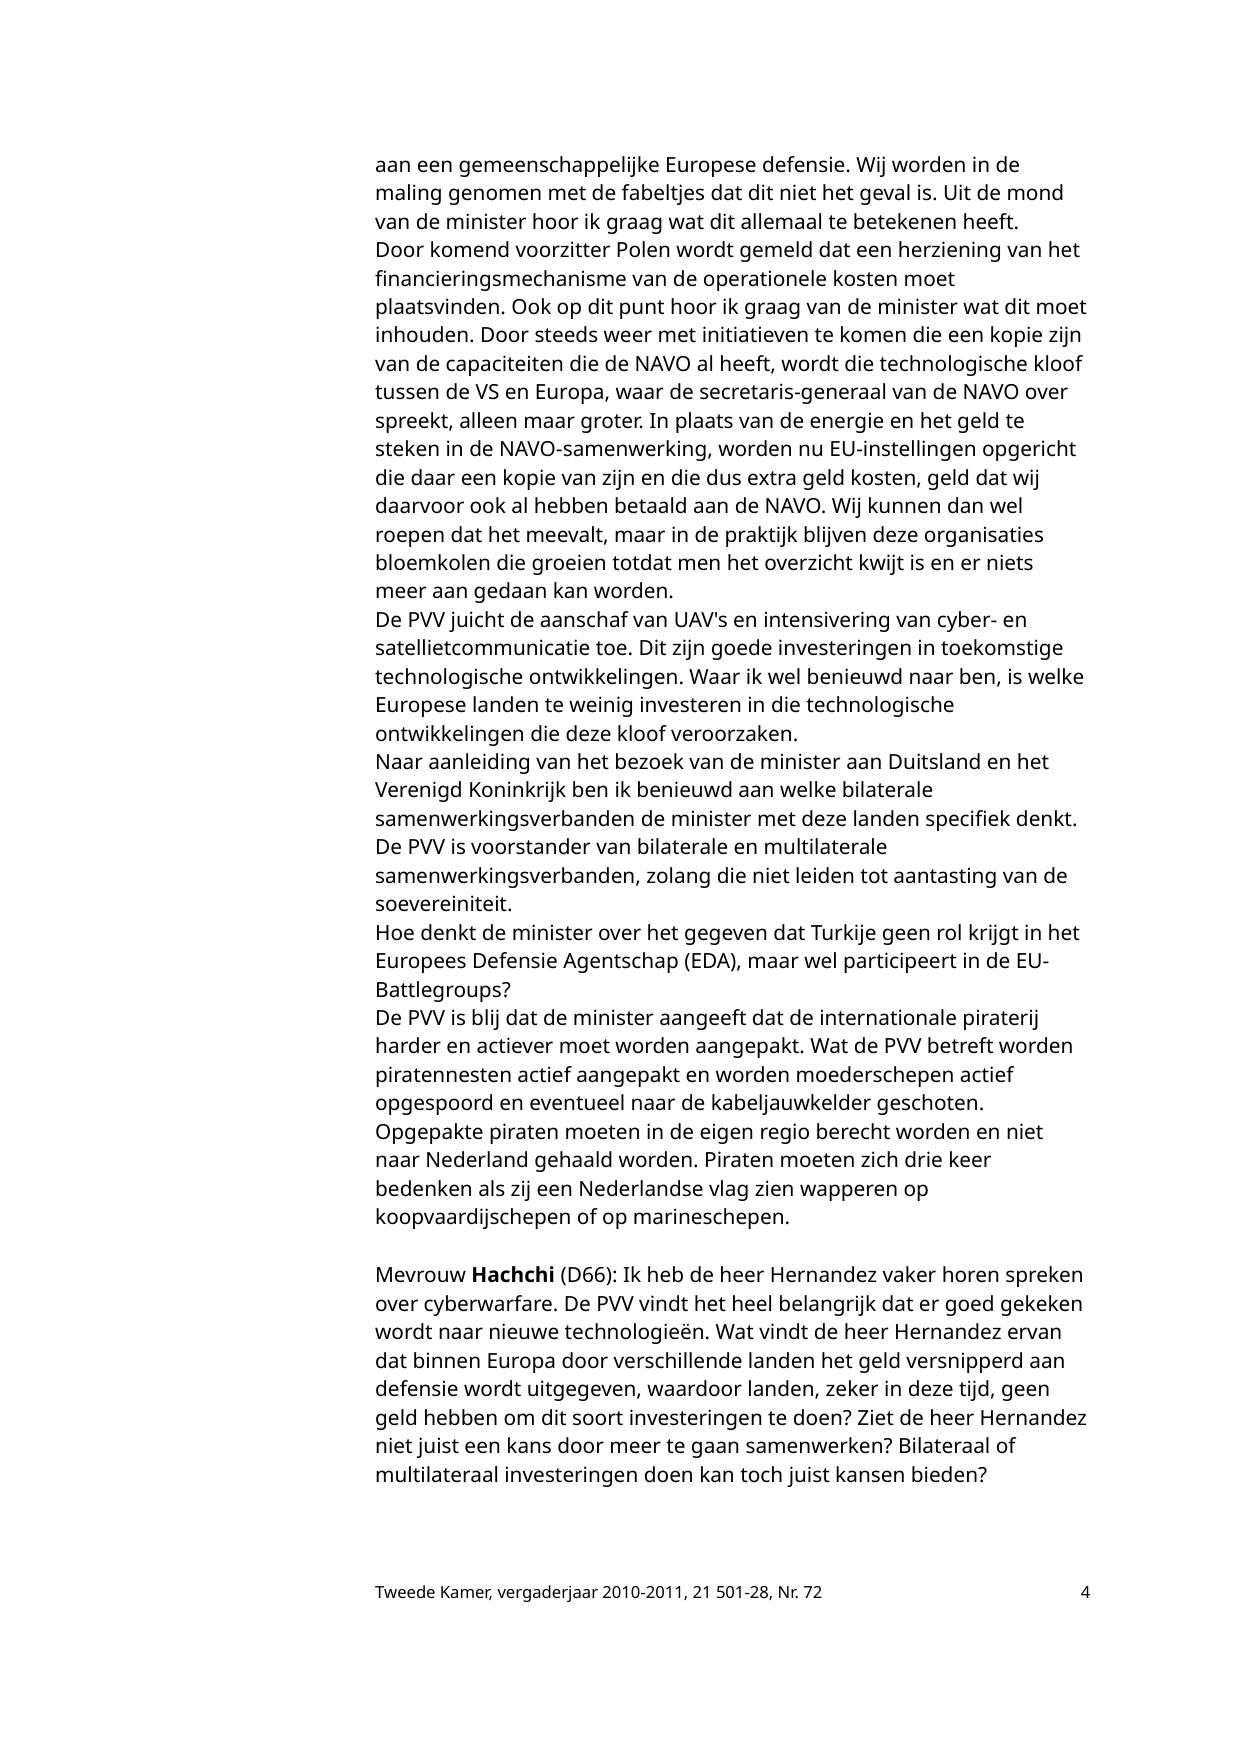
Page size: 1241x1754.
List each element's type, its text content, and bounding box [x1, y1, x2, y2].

text De PVV is blij dat de minister aangeeft dat de internationale piraterij harder en actiever moet worden aangepakt. Wat de PVV betreft worden piratennesten actief aangepakt en worden moederschepen actief opgespoord en eventueel naar de kabeljauwkelder geschoten. Opgepakte piraten moeten in de eigen regio berecht worden en niet naar Nederland gehaald worden. Piraten moeten zich drie keer bedenken als zij een Nederlandse vlag zien wapperen op koopvaardijschepen of op marineschepen. [375, 1003, 1090, 1231]
text Mevrouw Hachchi (D66): Ik heb de heer Hernandez vaker horen spreken over cyberwarfare. De PVV vindt het heel belangrijk dat er goed gekeken wordt naar nieuwe technologieën. Wat vindt de heer Hernandez ervan dat binnen Europa door verschillende landen het geld versnipperd aan defensie wordt uitgegeven, waardoor landen, zeker in deze tijd, geen geld hebben om dit soort investeringen te doen? Ziet de heer Hernandez niet juist een kans door meer te gaan samenwerken? Bilateraal of multilateraal investeringen doen kan toch juist kansen bieden? [375, 1261, 1090, 1488]
text De PVV juicht de aanschaf van UAV's en intensivering van cyber- en satellietcommunicatie toe. Dit zijn goede investeringen in toekomstige technologische ontwikkelingen. Waar ik wel benieuwd naar ben, is welke Europese landen te weinig investeren in die technologische ontwikkelingen die deze kloof veroorzaken. [375, 605, 1090, 747]
text Naar aanleiding van het bezoek van de minister aan Duitsland en het Verenigd Koninkrijk ben ik benieuwd aan welke bilaterale samenwerkingsverbanden de minister met deze landen specifiek denkt. De PVV is voorstander van bilaterale en multilaterale samenwerkingsverbanden, zolang die niet leiden tot aantasting van de soevereiniteit. [375, 747, 1090, 918]
text Hoe denkt de minister over het gegeven dat Turkije geen rol krijgt in het Europees Defensie Agentschap (EDA), maar wel participeert in de EU-Battlegroups? [375, 918, 1090, 1003]
text Door komend voorzitter Polen wordt gemeld dat een herziening van het financieringsmechanisme van de operationele kosten moet plaatsvinden. Ook op dit punt hoor ik graag van de minister wat dit moet inhouden. Door steeds weer met initiatieven te komen die een kopie zijn van de capaciteiten die de NAVO al heeft, wordt die technologische kloof tussen de VS en Europa, waar de secretaris-generaal van de NAVO over spreekt, alleen maar groter. In plaats van de energie en het geld te steken in de NAVO-samenwerking, worden nu EU-instellingen opgericht die daar een kopie van zijn en die dus extra geld kosten, geld dat wij daarvoor ook al hebben betaald aan de NAVO. Wij kunnen dan wel roepen dat het meevalt, maar in de praktijk blijven deze organisaties bloemkolen die groeien totdat men het overzicht kwijt is en er niets meer aan gedaan kan worden. [375, 235, 1090, 605]
text aan een gemeenschappelijke Europese defensie. Wij worden in de maling genomen met de fabeltjes dat dit niet het geval is. Uit de mond van de minister hoor ik graag wat dit allemaal te betekenen heeft. [375, 150, 1090, 235]
